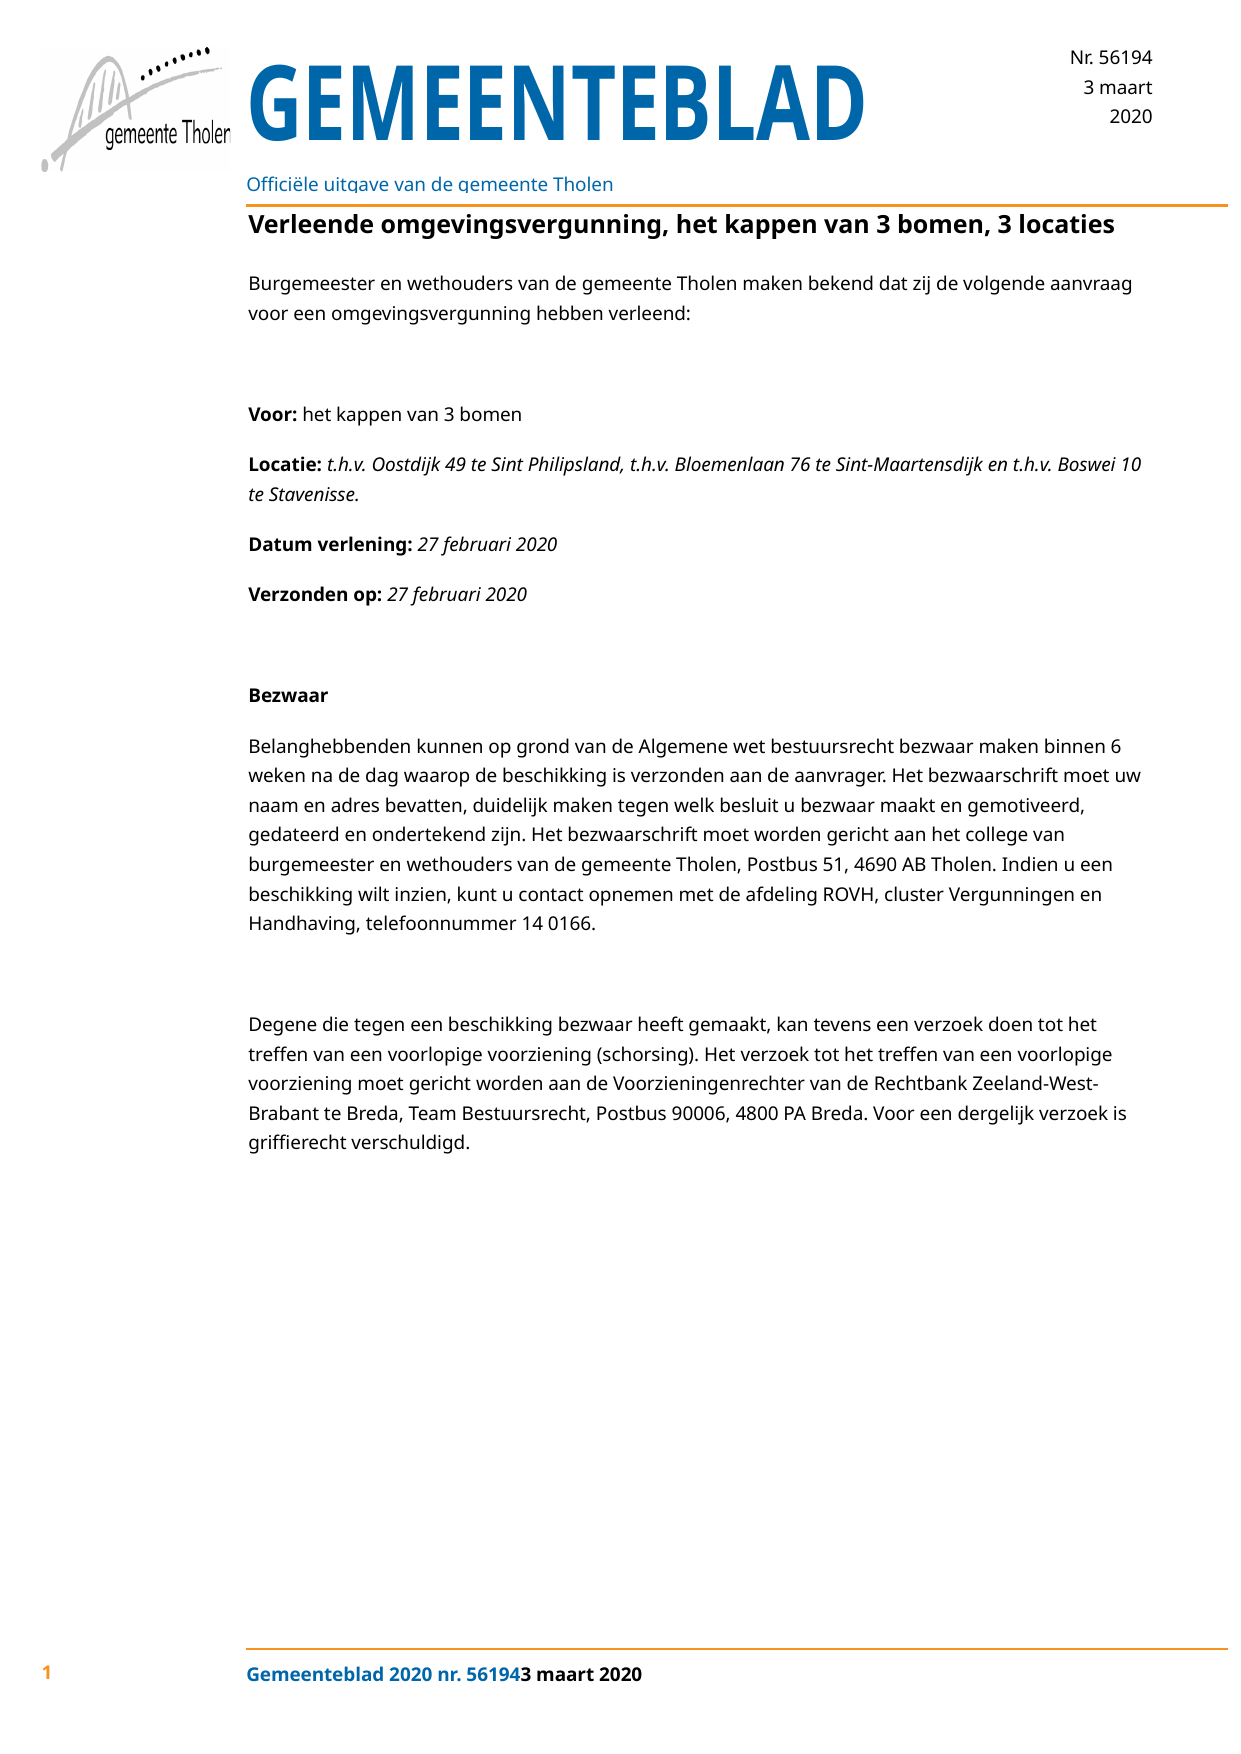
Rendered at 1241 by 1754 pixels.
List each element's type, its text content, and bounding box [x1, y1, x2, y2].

text Voor: het kappen van 3 bomen [248, 401, 1152, 426]
text Datum verlening: 27 februari 2020 [248, 531, 1152, 557]
text Bezwaar [248, 682, 1152, 708]
text Belanghebbenden kunnen op grond van de Algemene wet bestuursrecht bezwaar maken binnen 6 weken na de dag waarop de beschikking is verzonden aan de aanvrager. Het bezwaarschrift moet uw naam en adres bevatten, duidelijk maken tegen welk besluit u bezwaar maakt en gemotiveerd, gedateerd en ondertekend zijn. Het bezwaarschrift moet worden gericht aan het college van burgemeester en wethouders van de gemeente Tholen, Postbus 51, 4690 AB Tholen. Indien u een beschikking wilt inzien, kunt u contact opnemen met de afdeling ROVH, cluster Vergunningen en Handhaving, telefoonnummer 14 0166. [248, 733, 1152, 936]
text Degene die tegen een beschikking bezwaar heeft gemaakt, kan tevens een verzoek doen tot het treffen van een voorlopige voorziening (schorsing). Het verzoek tot het treffen van een voorlopige voorziening moet gericht worden aan de Voorzieningenrechter van de Rechtbank Zeeland-West-Brabant te Breda, Team Bestuursrecht, Postbus 90006, 4800 PA Breda. Voor een dergelijk verzoek is griffierecht verschuldigd. [248, 1011, 1152, 1155]
text Burgemeester en wethouders van de gemeente Tholen maken bekend dat zij de volgende aanvraag voor een omgevingsvergunning hebben verleend: [248, 270, 1152, 326]
text Verzonden op: 27 februari 2020 [248, 582, 1152, 607]
text Verleende omgevingsvergunning, het kappen van 3 bomen, 3 locaties [248, 207, 1152, 241]
text Locatie: t.h.v. Oostdijk 49 te Sint Philipsland, t.h.v. Bloemenlaan 76 te Sint-Maartensdijk en t.h.v. Boswei 10 te Stavenisse. [248, 451, 1152, 506]
picture [41, 47, 231, 172]
